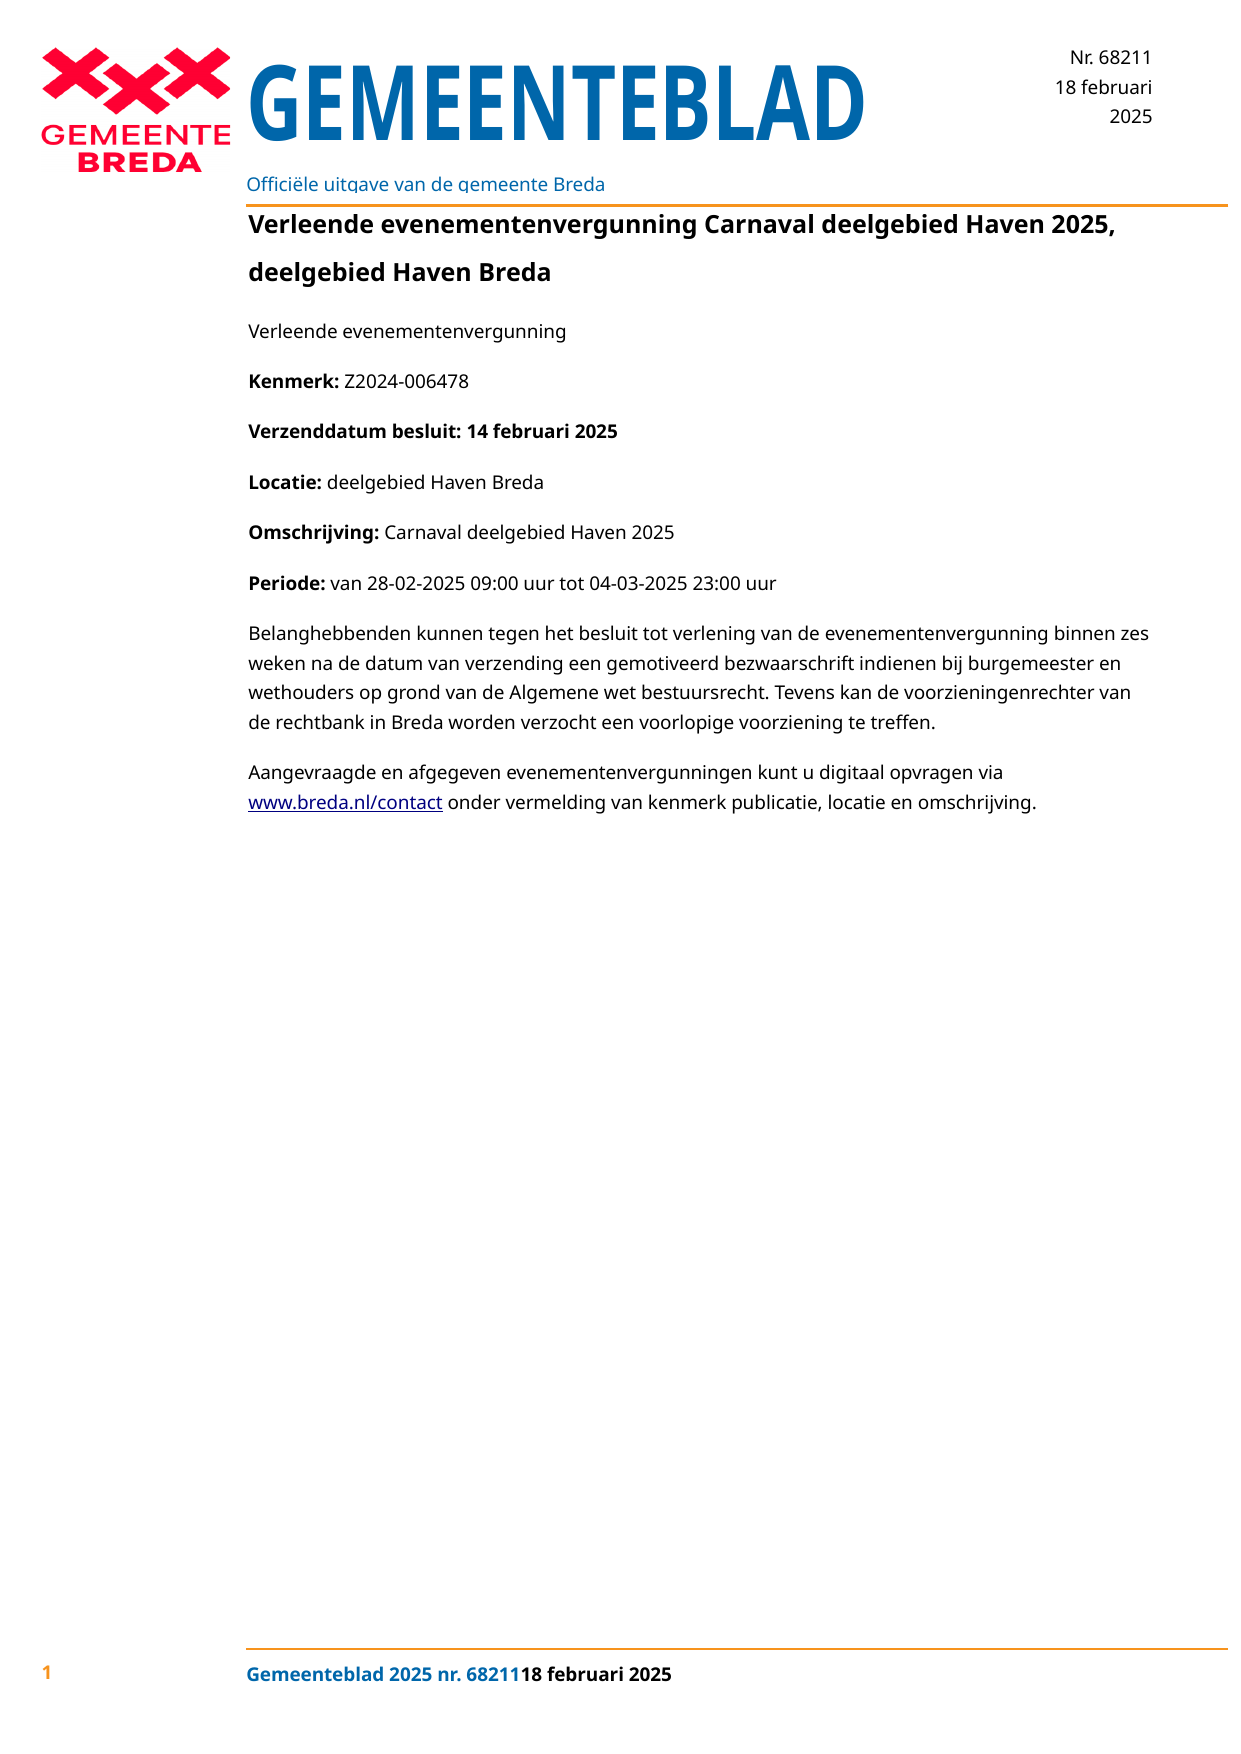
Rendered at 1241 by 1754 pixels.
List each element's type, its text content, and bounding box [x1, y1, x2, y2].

text Omschrijving: Carnaval deelgebied Haven 2025 [248, 519, 1152, 545]
text Verleende evenementenvergunning Carnaval deelgebied Haven 2025, deelgebied Haven Breda [248, 207, 1152, 288]
text Aangevraagde en afgegeven evenementenvergunningen kunt u digitaal opvragen via www.breda.nl/contact onder vermelding van kenmerk publicatie, locatie en omschrijving. [248, 759, 1152, 815]
text Verzenddatum besluit: 14 februari 2025 [248, 419, 1152, 444]
text Periode: van 28-02-2025 09:00 uur tot 04-03-2025 23:00 uur [248, 570, 1152, 596]
text Kenmerk: Z2024-006478 [248, 368, 1152, 394]
text Verleende evenementenvergunning [248, 318, 1152, 344]
text Belanghebbenden kunnen tegen het besluit tot verlening van de evenementenvergunning binnen zes weken na de datum van verzending een gemotiveerd bezwaarschrift indienen bij burgemeester en wethouders op grond van de Algemene wet bestuursrecht. Tevens kan de voorzieningenrechter van de rechtbank in Breda worden verzocht een voorlopige voorziening te treffen. [248, 620, 1152, 735]
picture [41, 47, 231, 172]
text Locatie: deelgebied Haven Breda [248, 469, 1152, 495]
